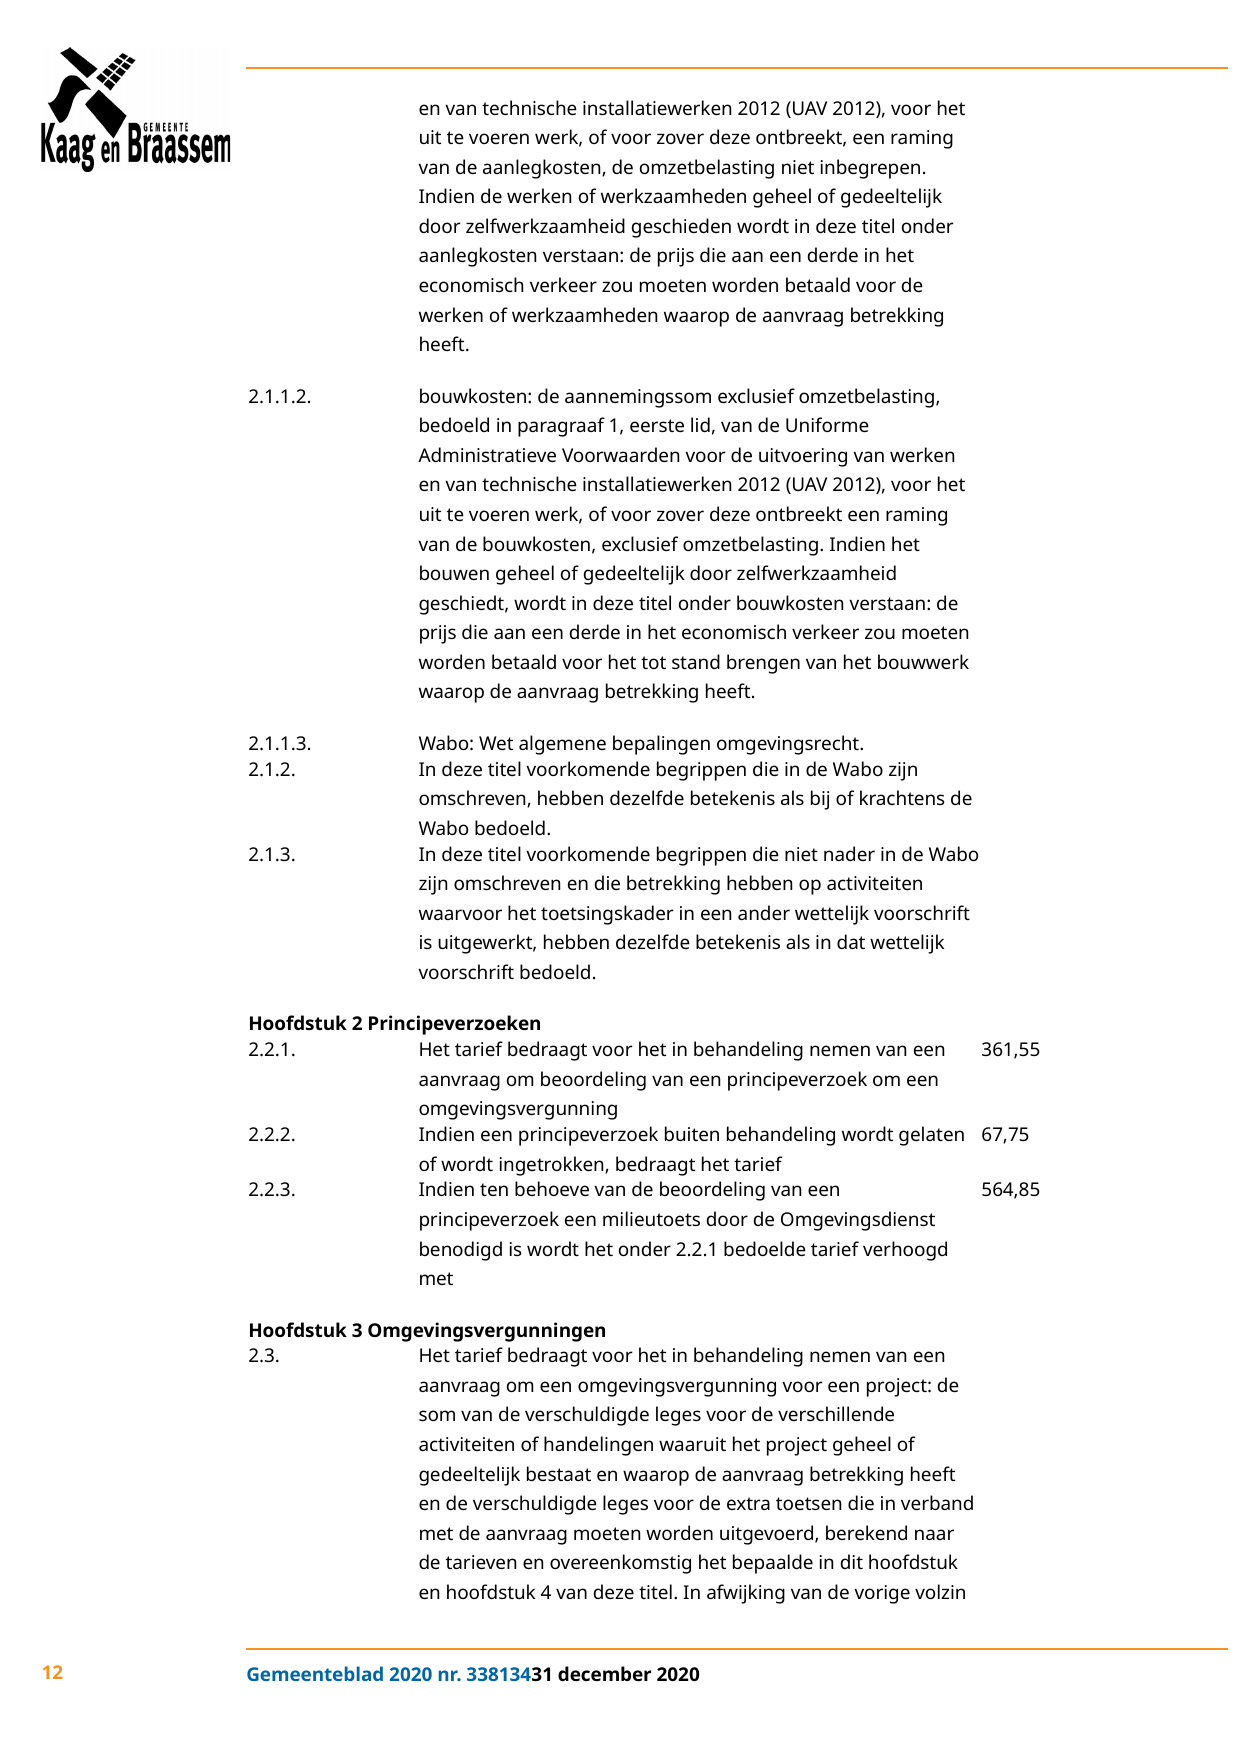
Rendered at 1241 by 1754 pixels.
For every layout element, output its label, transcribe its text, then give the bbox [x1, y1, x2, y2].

table_cell Hoofdstuk 2 Principeverzoeken [248, 1011, 981, 1036]
table_cell [981, 841, 1152, 985]
table_cell [248, 95, 418, 357]
table_cell Indien ten behoeve van de beoordeling van een principeverzoek een milieutoets door de Omgevingsdienst benodigd is wordt het onder 2.2.1 bedoelde tarief verhoogd met [418, 1177, 981, 1291]
table_cell 67,75 [981, 1121, 1152, 1177]
table_cell 2.2.1. [248, 1036, 418, 1121]
table_cell [418, 1291, 981, 1317]
table_cell [981, 1317, 1152, 1342]
table_cell [248, 1291, 418, 1317]
table_cell Het tarief bedraagt voor het in behandeling nemen van een aanvraag om beoordeling van een principeverzoek om een omgevingsvergunning [418, 1036, 981, 1121]
table_cell [418, 985, 981, 1011]
table_cell Het tarief bedraagt voor het in behandeling nemen van een aanvraag om een omgevingsvergunning voor een project: de som van de verschuldigde leges voor de verschillende activiteiten of handelingen waaruit het project geheel of gedeeltelijk bestaat en waarop de aanvraag betrekking heeft en de verschuldigde leges voor de extra toetsen die in verband met de aanvraag moeten worden uitgevoerd, berekend naar de tarieven en overeenkomstig het bepaalde in dit hoofdstuk en hoofdstuk 4 van deze titel. In afwijking van de vorige volzin [418, 1343, 981, 1605]
table_cell In deze titel voorkomende begrippen die niet nader in de Wabo zijn omschreven en die betrekking hebben op activiteiten waarvoor het toetsingskader in een ander wettelijk voorschrift is uitgewerkt, hebben dezelfde betekenis als in dat wettelijk voorschrift bedoeld. [418, 841, 981, 985]
table_cell 2.3. [248, 1343, 418, 1605]
table_cell [418, 705, 981, 730]
table_cell Wabo: Wet algemene bepalingen omgevingsrecht. [418, 730, 981, 756]
picture [41, 47, 231, 172]
table_cell 2.2.3. [248, 1177, 418, 1291]
table_cell [981, 357, 1152, 383]
table_cell Indien een principeverzoek buiten behandeling wordt gelaten of wordt ingetrokken, bedraagt het tarief [418, 1121, 981, 1177]
table_cell 361,55 [981, 1036, 1152, 1121]
table_cell 2.1.1.2. [248, 383, 418, 704]
table_cell [981, 1011, 1152, 1036]
table_cell [248, 357, 418, 383]
table_cell 2.1.1.3. [248, 730, 418, 756]
table_cell 2.1.3. [248, 841, 418, 985]
table_cell [981, 95, 1152, 357]
table_cell [418, 357, 981, 383]
table_cell [981, 1343, 1152, 1605]
table_cell en van technische installatiewerken 2012 (UAV 2012), voor het uit te voeren werk, of voor zover deze ontbreekt, een raming van de aanlegkosten, de omzetbelasting niet inbegrepen. Indien de werken of werkzaamheden geheel of gedeeltelijk door zelfwerkzaamheid geschieden wordt in deze titel onder aanlegkosten verstaan: de prijs die aan een derde in het economisch verkeer zou moeten worden betaald voor de werken of werkzaamheden waarop de aanvraag betrekking heeft. [418, 95, 981, 357]
table_cell [981, 383, 1152, 704]
table_cell 564,85 [981, 1177, 1152, 1291]
table_cell bouwkosten: de aannemingssom exclusief omzetbelasting, bedoeld in paragraaf 1, eerste lid, van de Uniforme Administratieve Voorwaarden voor de uitvoering van werken en van technische installatiewerken 2012 (UAV 2012), voor het uit te voeren werk, of voor zover deze ontbreekt een raming van de bouwkosten, exclusief omzetbelasting. Indien het bouwen geheel of gedeeltelijk door zelfwerkzaamheid geschiedt, wordt in deze titel onder bouwkosten verstaan: de prijs die aan een derde in het economisch verkeer zou moeten worden betaald voor het tot stand brengen van het bouwwerk waarop de aanvraag betrekking heeft. [418, 383, 981, 704]
table_cell Hoofdstuk 3 Omgevingsvergunningen [248, 1317, 981, 1342]
table_cell [981, 756, 1152, 841]
table_cell [981, 1291, 1152, 1317]
table_cell 2.2.2. [248, 1121, 418, 1177]
table_cell [981, 985, 1152, 1011]
table_cell [248, 705, 418, 730]
table_cell [248, 985, 418, 1011]
table_cell 2.1.2. [248, 756, 418, 841]
table_cell [981, 730, 1152, 756]
table_cell In deze titel voorkomende begrippen die in de Wabo zijn omschreven, hebben dezelfde betekenis als bij of krachtens de Wabo bedoeld. [418, 756, 981, 841]
table_cell [981, 705, 1152, 730]
